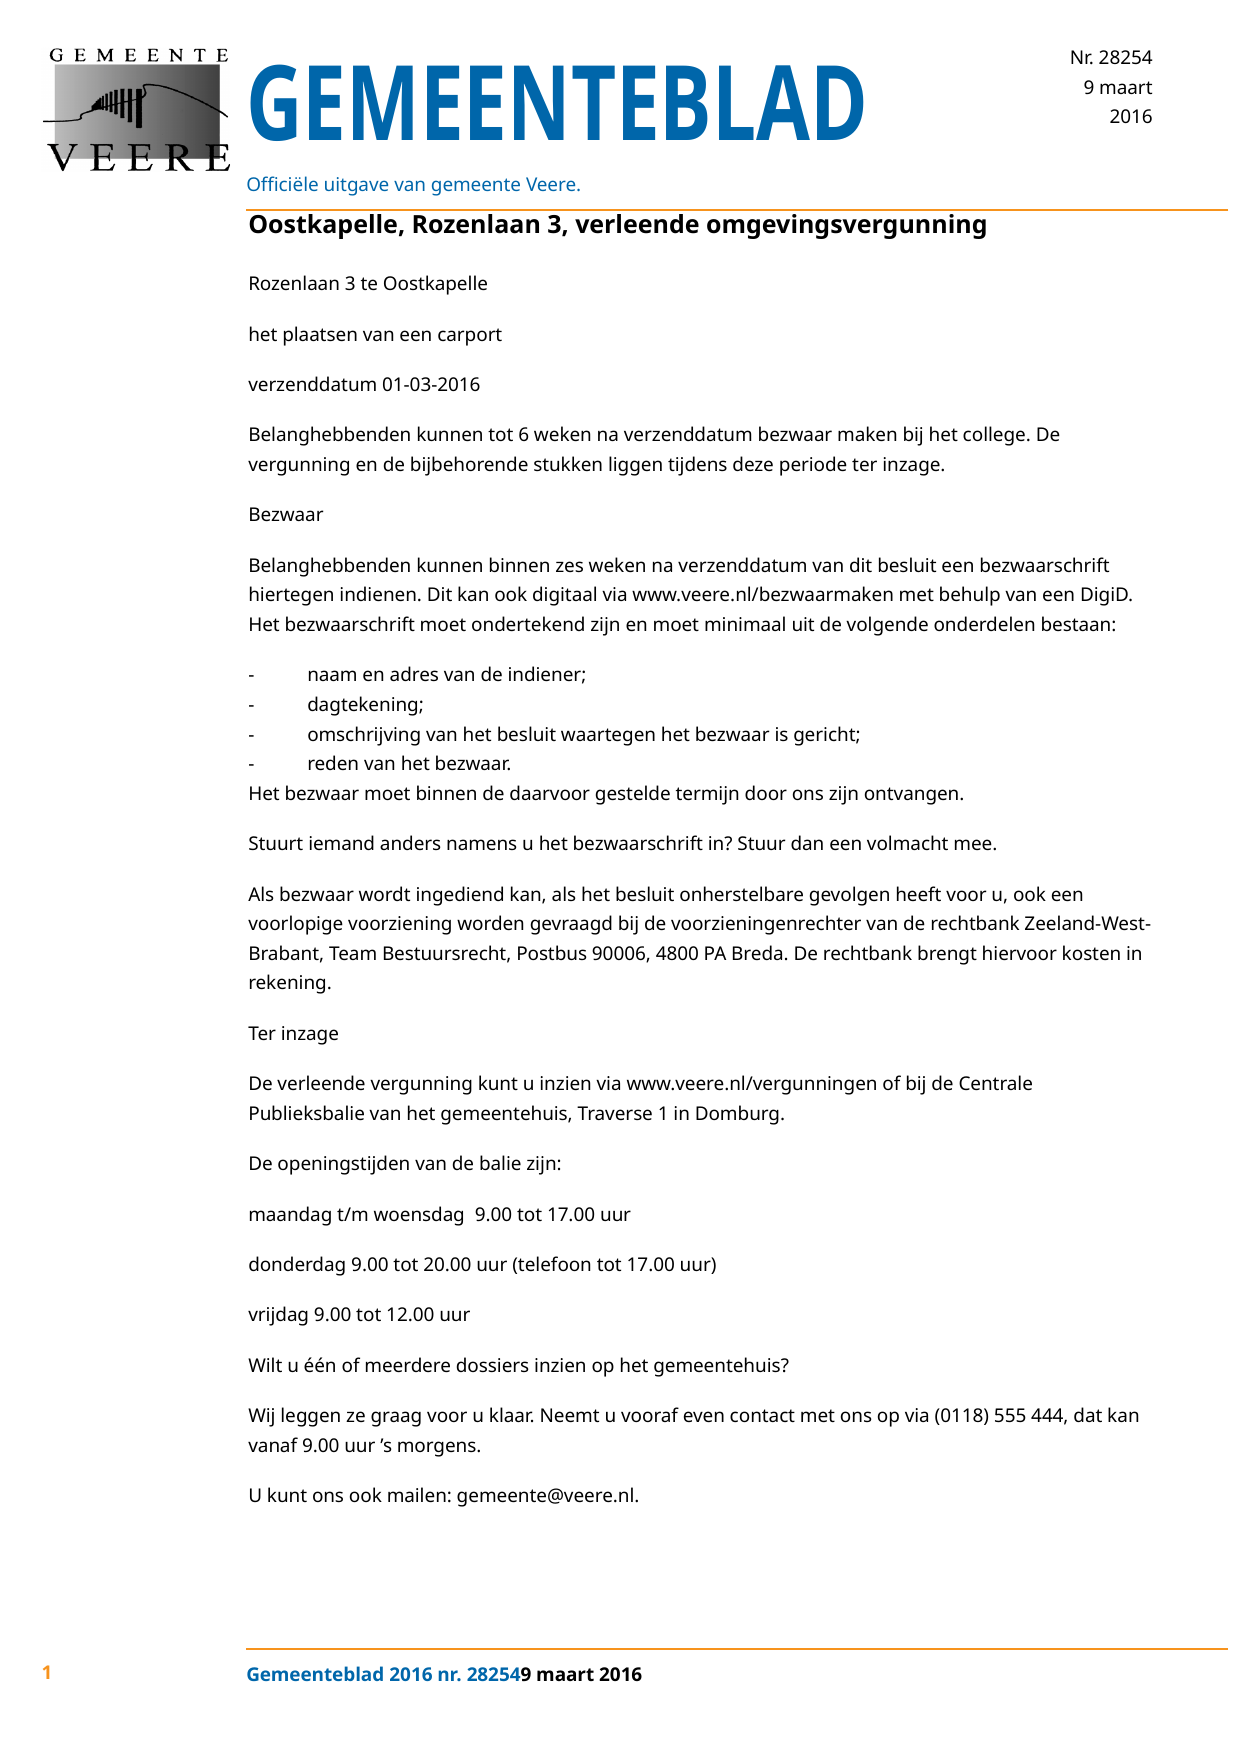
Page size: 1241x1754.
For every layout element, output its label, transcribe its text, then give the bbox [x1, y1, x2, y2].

text De openingstijden van de balie zijn: [248, 1150, 1152, 1176]
text het plaatsen van een carport [248, 321, 1152, 346]
text Wij leggen ze graag voor u klaar. Neemt u vooraf even contact met ons op via (0118) 555 444, dat kan vanaf 9.00 uur ’s morgens. [248, 1402, 1152, 1458]
text verzenddatum 01-03-2016 [248, 371, 1152, 397]
text Ter inzage [248, 1020, 1152, 1046]
text Als bezwaar wordt ingediend kan, als het besluit onherstelbare gevolgen heeft voor u, ook een voorlopige voorziening worden gevraagd bij de voorzieningenrechter van de rechtbank Zeeland-West-Brabant, Team Bestuursrecht, Postbus 90006, 4800 PA Breda. De rechtbank brengt hiervoor kosten in rekening. [248, 881, 1152, 995]
text U kunt ons ook mailen: gemeente@veere.nl. [248, 1482, 1152, 1508]
picture [41, 47, 231, 172]
text Belanghebbenden kunnen binnen zes weken na verzenddatum van dit besluit een bezwaarschrift hiertegen indienen. Dit kan ook digitaal via www.veere.nl/bezwaarmaken met behulp van een DigiD. Het bezwaarschrift moet ondertekend zijn en moet minimaal uit de volgende onderdelen bestaan: [248, 552, 1152, 637]
text Oostkapelle, Rozenlaan 3, verleende omgevingsvergunning [248, 211, 1152, 241]
text Belanghebbenden kunnen tot 6 weken na verzenddatum bezwaar maken bij het college. De vergunning en de bijbehorende stukken liggen tijdens deze periode ter inzage. [248, 422, 1152, 477]
list omschrijving van het besluit waartegen het bezwaar is gericht; [248, 721, 1152, 746]
list naam en adres van de indiener; [248, 662, 1152, 687]
text De verleende vergunning kunt u inzien via www.veere.nl/vergunningen of bij de Centrale Publieksbalie van het gemeentehuis, Traverse 1 in Domburg. [248, 1070, 1152, 1126]
text Bezwaar [248, 502, 1152, 527]
list reden van het bezwaar. [248, 750, 1152, 776]
text Wilt u één of meerdere dossiers inzien op het gemeentehuis? [248, 1352, 1152, 1378]
text vrijdag 9.00 tot 12.00 uur [248, 1302, 1152, 1327]
text donderdag 9.00 tot 20.00 uur (telefoon tot 17.00 uur) [248, 1251, 1152, 1277]
list dagtekening; [248, 691, 1152, 717]
text Rozenlaan 3 te Oostkapelle [248, 270, 1152, 296]
text Stuurt iemand anders namens u het bezwaarschrift in? Stuur dan een volmacht mee. [248, 830, 1152, 856]
text Het bezwaar moet binnen de daarvoor gestelde termijn door ons zijn ontvangen. [248, 780, 1152, 806]
text maandag t/m woensdag 9.00 tot 17.00 uur [248, 1201, 1152, 1226]
